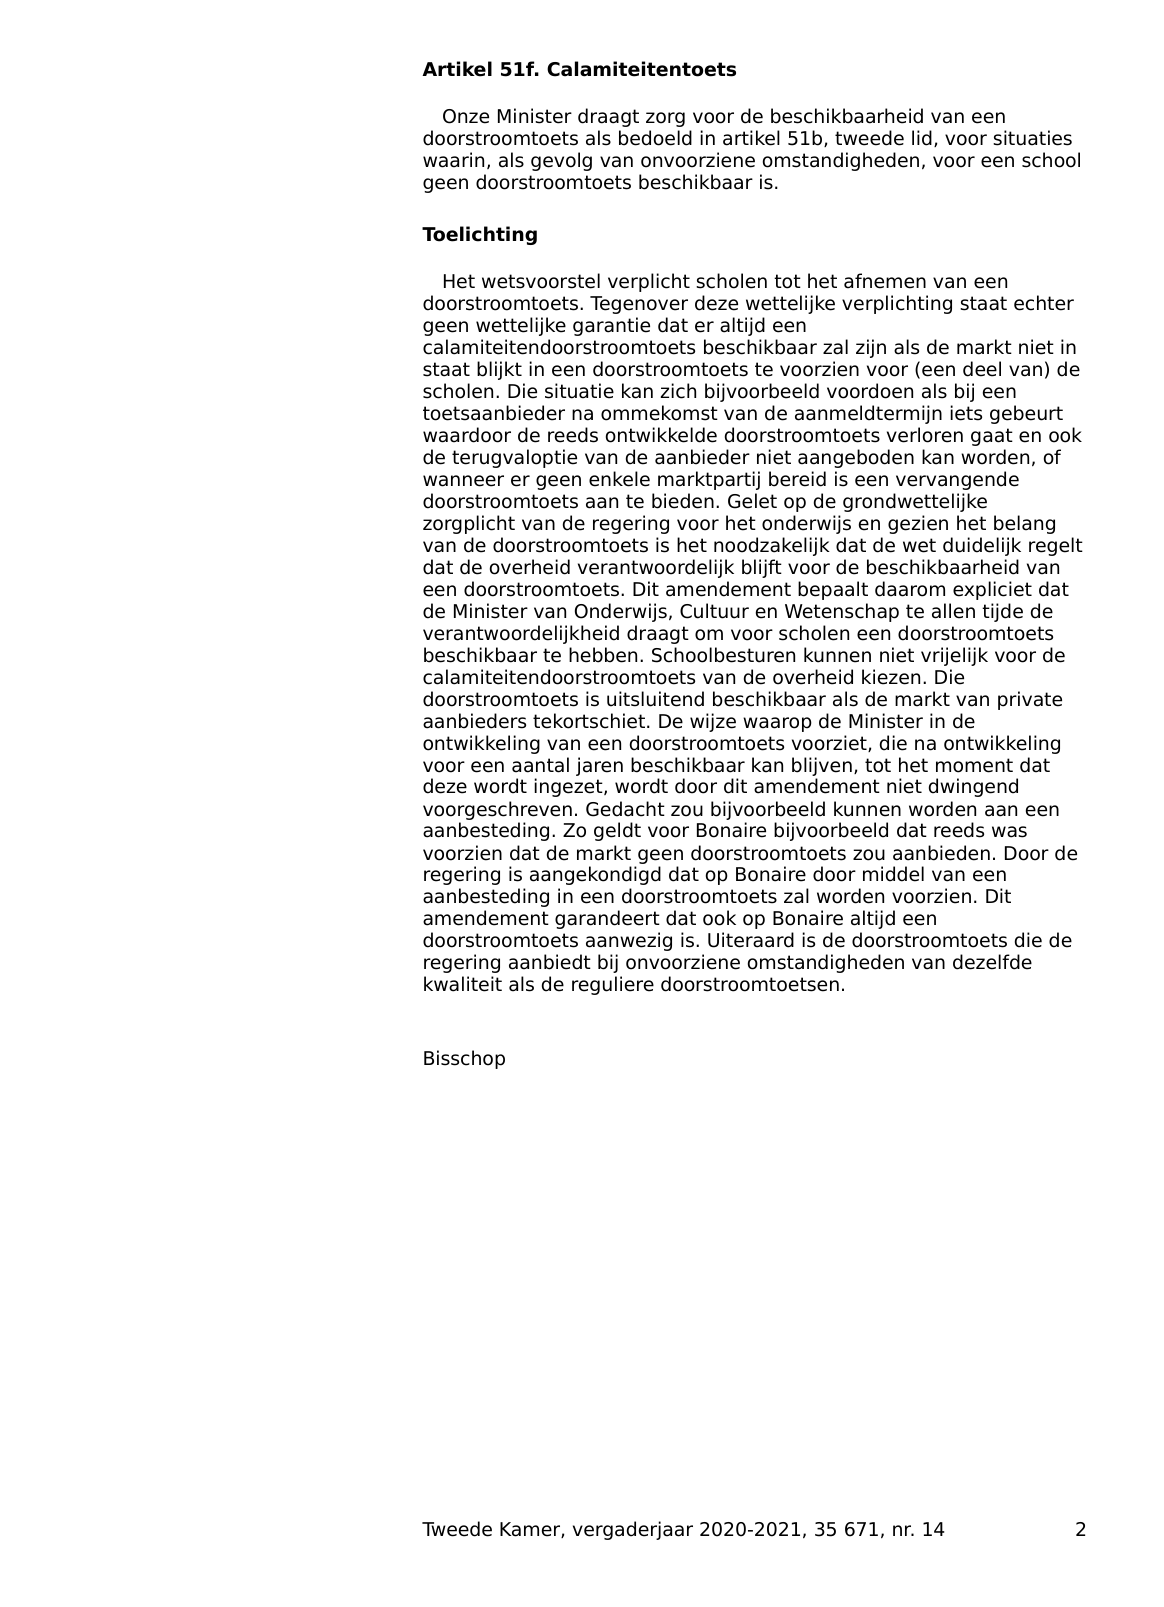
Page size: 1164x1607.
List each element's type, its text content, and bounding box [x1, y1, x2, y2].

text Bisschop [422, 1026, 1087, 1070]
text Het wetsvoorstel verplicht scholen tot het afnemen van een doorstroomtoets. Tegenover deze wettelijke verplichting staat echter geen wettelijke garantie dat er altijd een calamiteitendoorstroomtoets beschikbaar zal zijn als de markt niet in staat blijkt in een doorstroomtoets te voorzien voor (een deel van) de scholen. Die situatie kan zich bijvoorbeeld voordoen als bij een toetsaanbieder na ommekomst van de aanmeldtermijn iets gebeurt waardoor de reeds ontwikkelde doorstroomtoets verloren gaat en ook de terugvaloptie van de aanbieder niet aangeboden kan worden, of wanneer er geen enkele marktpartij bereid is een vervangende doorstroomtoets aan te bieden. Gelet op de grondwettelijke zorgplicht van de regering voor het onderwijs en gezien het belang van de doorstroomtoets is het noodzakelijk dat de wet duidelijk regelt dat de overheid verantwoordelijk blijft voor de beschikbaarheid van een doorstroomtoets. Dit amendement bepaalt daarom expliciet dat de Minister van Onderwijs, Cultuur en Wetenschap te allen tijde de verantwoordelijkheid draagt om voor scholen een doorstroomtoets beschikbaar te hebben. Schoolbesturen kunnen niet vrijelijk voor de calamiteitendoorstroomtoets van de overheid kiezen. Die doorstroomtoets is uitsluitend beschikbaar als de markt van private aanbieders tekortschiet. De wijze waarop de Minister in de ontwikkeling van een doorstroomtoets voorziet, die na ontwikkeling voor een aantal jaren beschikbaar kan blijven, tot het moment dat deze wordt ingezet, wordt door dit amendement niet dwingend voorgeschreven. Gedacht zou bijvoorbeeld kunnen worden aan een aanbesteding. Zo geldt voor Bonaire bijvoorbeeld dat reeds was voorzien dat de markt geen doorstroomtoets zou aanbieden. Door de regering is aangekondigd dat op Bonaire door middel van een aanbesteding in een doorstroomtoets zal worden voorzien. Dit amendement garandeert dat ook op Bonaire altijd een doorstroomtoets aanwezig is. Uiteraard is de doorstroomtoets die de regering aanbiedt bij onvoorziene omstandigheden van dezelfde kwaliteit als de reguliere doorstroomtoetsen. [422, 271, 1087, 996]
subtitle Artikel 51f. Calamiteitentoets [422, 59, 1087, 81]
subtitle Toelichting [422, 224, 1087, 246]
text Onze Minister draagt zorg voor de beschikbaarheid van een doorstroomtoets als bedoeld in artikel 51b, tweede lid, voor situaties waarin, als gevolg van onvoorziene omstandigheden, voor een school geen doorstroomtoets beschikbaar is. [422, 106, 1087, 194]
